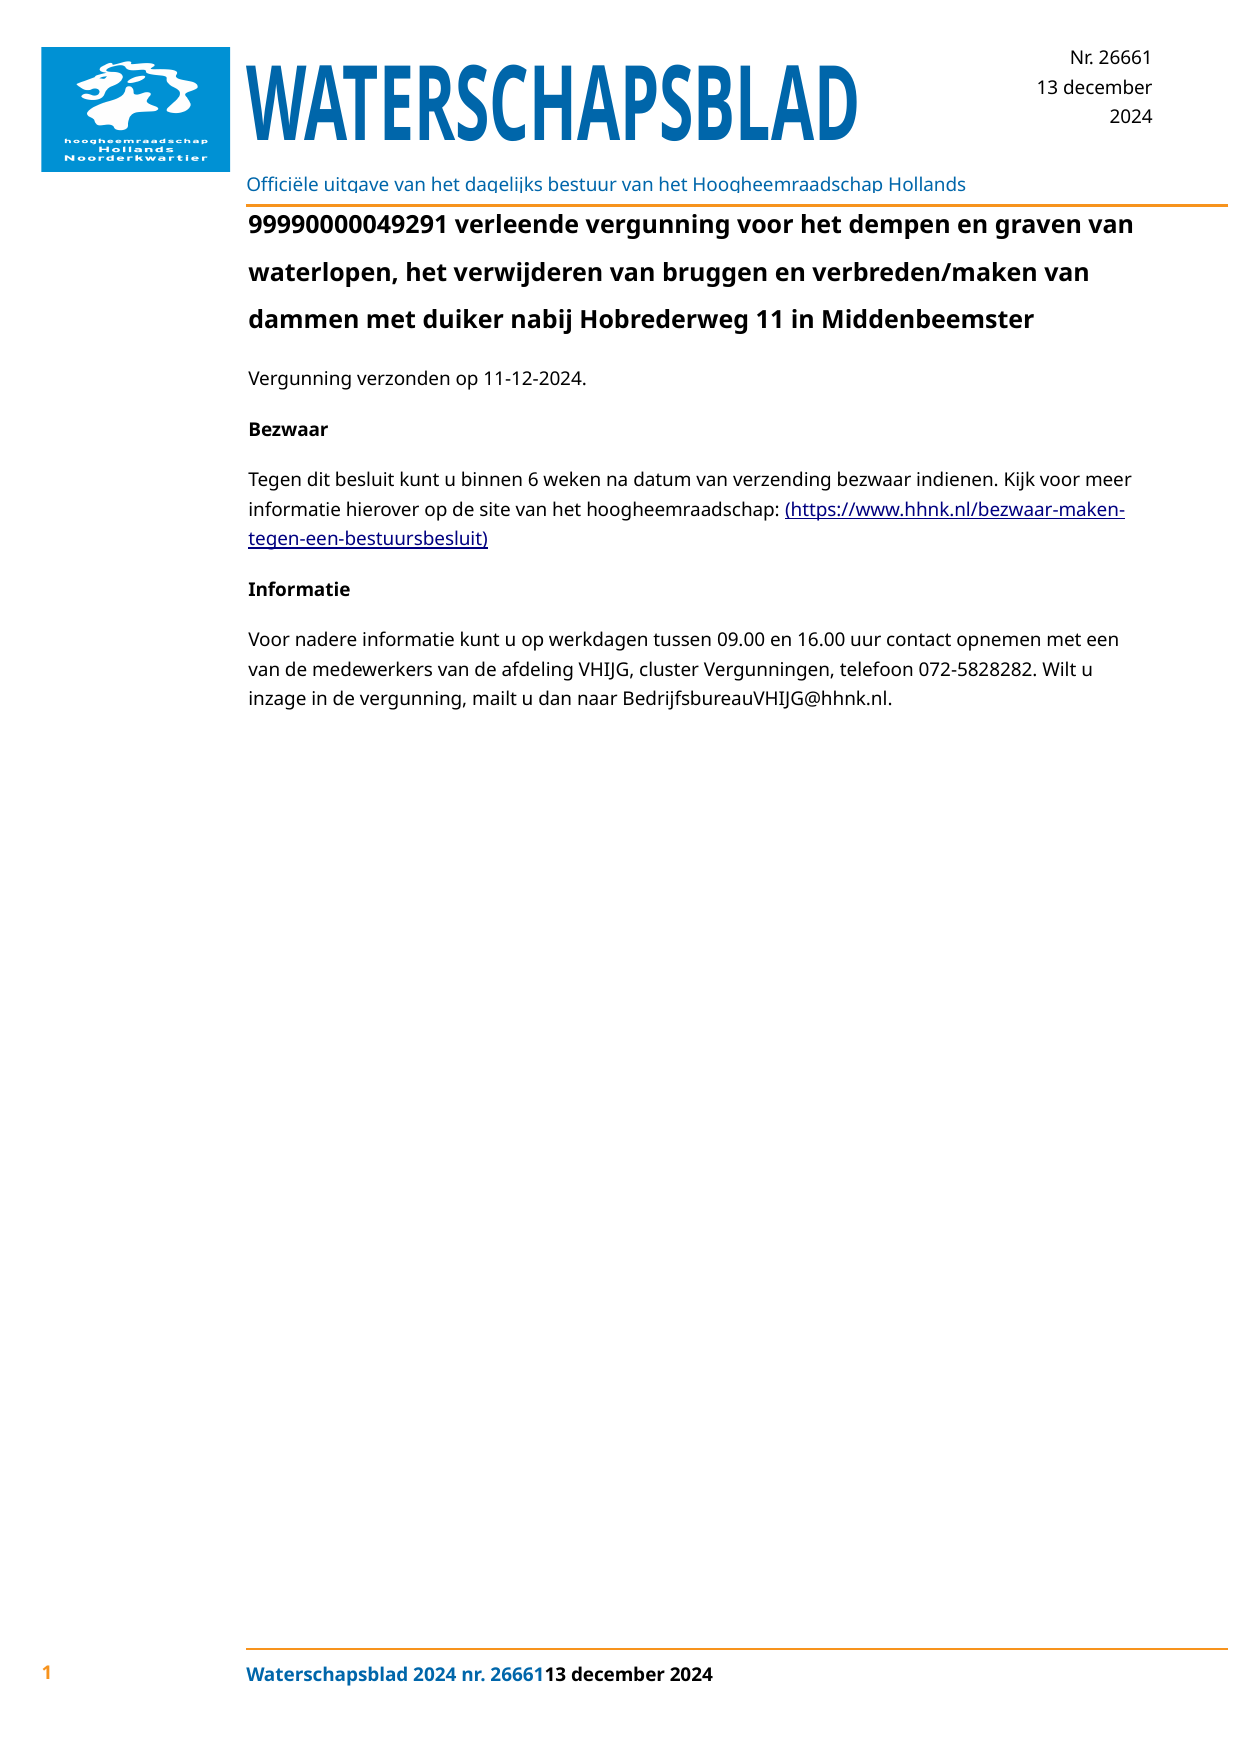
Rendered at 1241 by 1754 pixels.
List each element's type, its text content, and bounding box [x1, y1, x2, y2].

text Vergunning verzonden op 11-12-2024. [248, 366, 1152, 391]
picture [118, 62, 197, 112]
text Informatie [248, 576, 1152, 602]
picture [78, 64, 122, 99]
text Tegen dit besluit kunt u binnen 6 weken na datum van verzending bezwaar indienen. Kijk voor meer informatie hierover op de site van het hoogheemraadschap: (https://www.hhnk.nl/bezwaar-maken-tegen-een-bestuursbesluit) [248, 466, 1152, 551]
text Bezwaar [248, 416, 1152, 442]
text Voor nadere informatie kunt u op werkdagen tussen 09.00 en 16.00 uur contact opnemen met een van de medewerkers van de afdeling VHIJG, cluster Vergunningen, telefoon 072-5828282. Wilt u inzage in de vergunning, mailt u dan naar BedrijfsbureauVHIJG@hhnk.nl. [248, 626, 1152, 711]
text 99990000049291 verleende vergunning voor het dempen en graven van waterlopen, het verwijderen van bruggen en verbreden/maken van dammen met duiker nabij Hobrederweg 11 in Middenbeemster [248, 207, 1152, 336]
picture [129, 76, 144, 82]
picture [88, 87, 157, 130]
